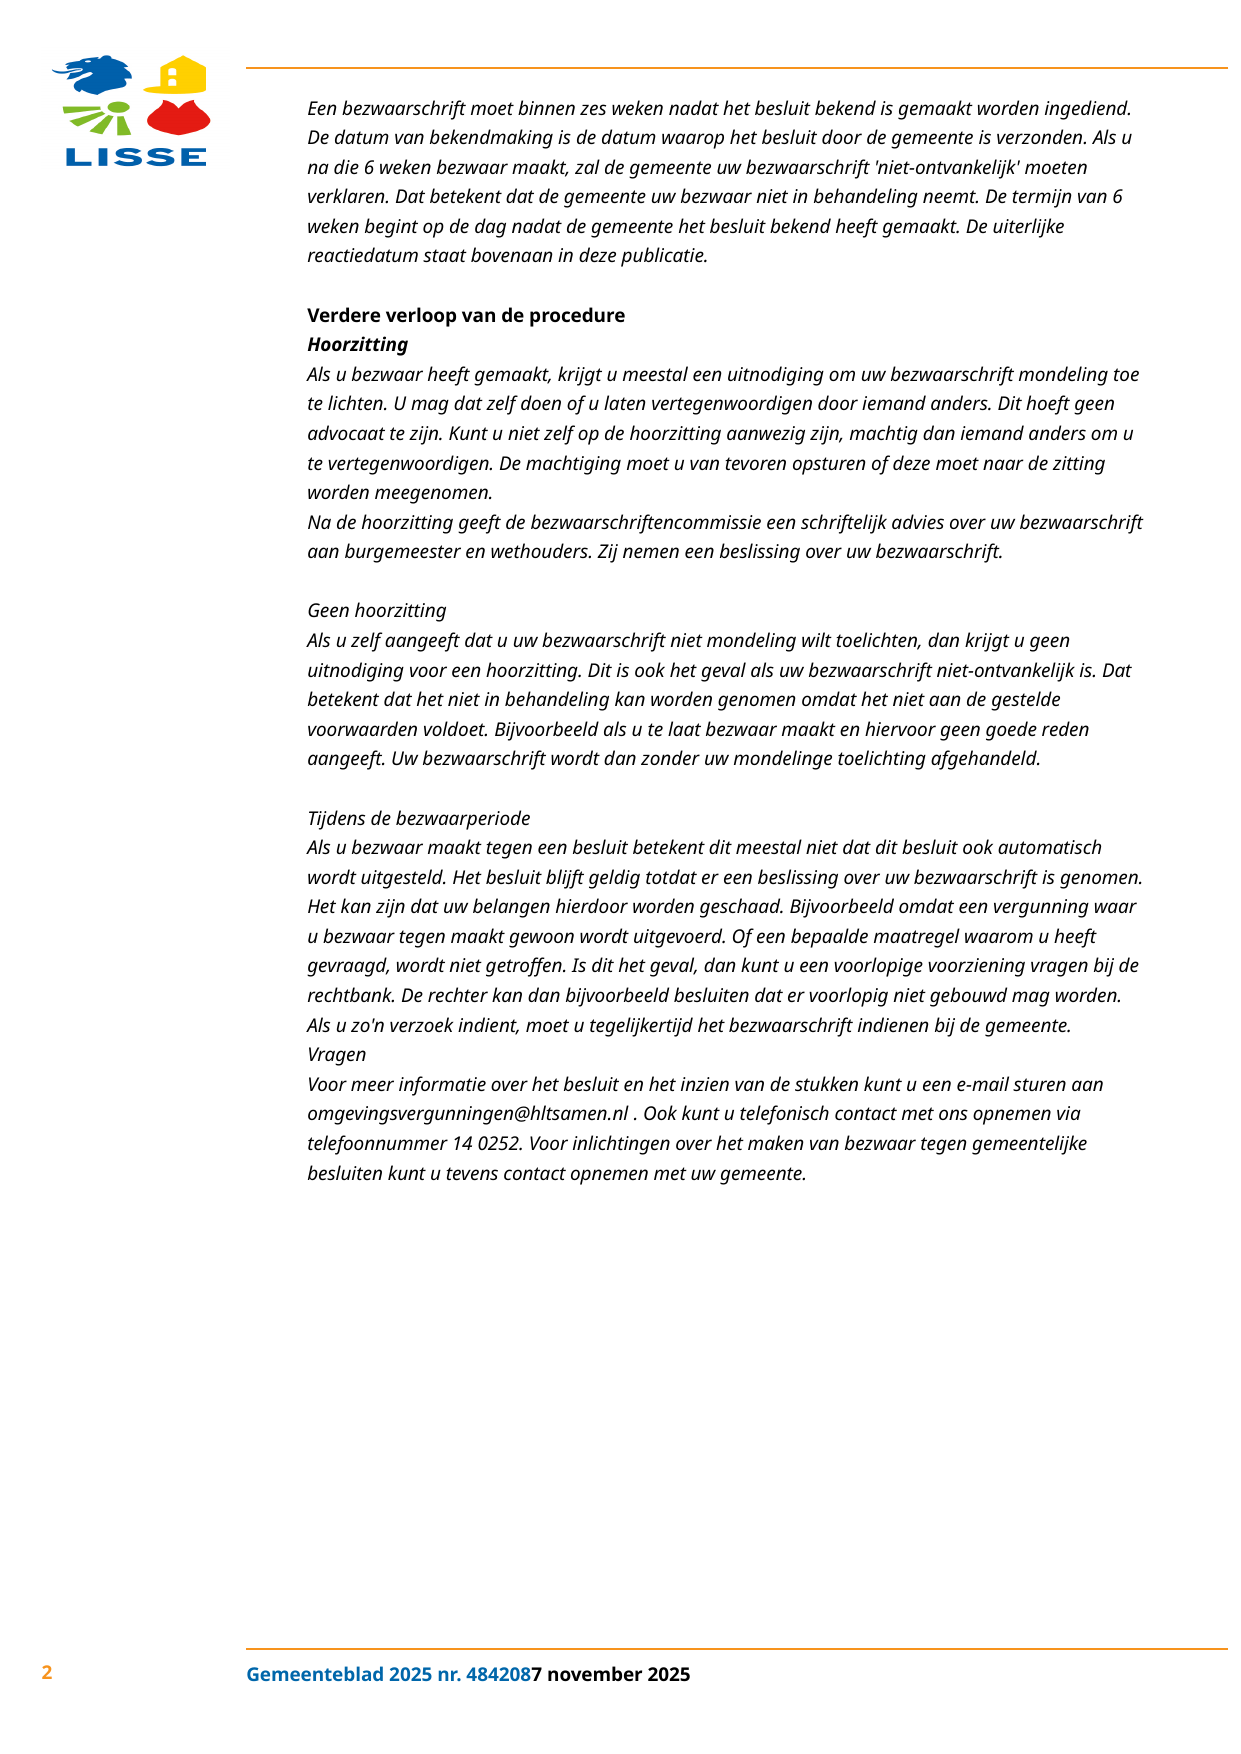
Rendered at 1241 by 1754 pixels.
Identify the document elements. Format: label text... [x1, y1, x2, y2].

list Als u bezwaar heeft gemaakt, krijgt u meestal een uitnodiging om uw bezwaarschrift mondeling toe te lichten. U mag dat zelf doen of u laten vertegenwoordigen door iemand anders. Dit hoeft geen advocaat te zijn. Kunt u niet zelf op de hoorzitting aanwezig zijn, machtig dan iemand anders om u te vertegenwoordigen. De machtiging moet u van tevoren opsturen of deze moet naar de zitting worden meegenomen. [248, 361, 1152, 505]
list Voor meer informatie over het besluit en het inzien van de stukken kunt u een e-mail sturen aan omgevingsvergunningen@hltsamen.nl . Ook kunt u telefonisch contact met ons opnemen via telefoonnummer 14 0252. Voor inlichtingen over het maken van bezwaar tegen gemeentelijke besluiten kunt u tevens contact opnemen met uw gemeente. [248, 1071, 1152, 1186]
list Vragen [248, 1041, 1152, 1067]
list Een bezwaarschrift moet binnen zes weken nadat het besluit bekend is gemaakt worden ingediend. De datum van bekendmaking is de datum waarop het besluit door de gemeente is verzonden. Als u na die 6 weken bezwaar maakt, zal de gemeente uw bezwaarschrift 'niet-ontvankelijk' moeten verklaren. Dat betekent dat de gemeente uw bezwaar niet in behandeling neemt. De termijn van 6 weken begint op de dag nadat de gemeente het besluit bekend heeft gemaakt. De uiterlijke reactiedatum staat bovenaan in deze publicatie. [248, 95, 1152, 268]
picture [41, 47, 231, 172]
list Als u bezwaar maakt tegen een besluit betekent dit meestal niet dat dit besluit ook automatisch wordt uitgesteld. Het besluit blijft geldig totdat er een beslissing over uw bezwaarschrift is genomen. Het kan zijn dat uw belangen hierdoor worden geschaad. Bijvoorbeeld omdat een vergunning waar u bezwaar tegen maakt gewoon wordt uitgevoerd. Of een bepaalde maatregel waarom u heeft gevraagd, wordt niet getroffen. Is dit het geval, dan kunt u een voorlopige voorziening vragen bij de rechtbank. De rechter kan dan bijvoorbeeld besluiten dat er voorlopig niet gebouwd mag worden. Als u zo'n verzoek indient, moet u tegelijkertijd het bezwaarschrift indienen bij de gemeente. [248, 834, 1152, 1038]
list Als u zelf aangeeft dat u uw bezwaarschrift niet mondeling wilt toelichten, dan krijgt u geen uitnodiging voor een hoorzitting. Dit is ook het geval als uw bezwaarschrift niet-ontvankelijk is. Dat betekent dat het niet in behandeling kan worden genomen omdat het niet aan de gestelde voorwaarden voldoet. Bijvoorbeeld als u te laat bezwaar maakt en hiervoor geen goede reden aangeeft. Uw bezwaarschrift wordt dan zonder uw mondelinge toelichting afgehandeld. [248, 627, 1152, 771]
list Na de hoorzitting geeft de bezwaarschriftencommissie een schriftelijk advies over uw bezwaarschrift aan burgemeester en wethouders. Zij nemen een beslissing over uw bezwaarschrift. [248, 509, 1152, 564]
list Hoorzitting [248, 331, 1152, 357]
list Geen hoorzitting [248, 598, 1152, 623]
list Verdere verloop van de procedure [248, 302, 1152, 328]
list Tijdens de bezwaarperiode [248, 805, 1152, 831]
